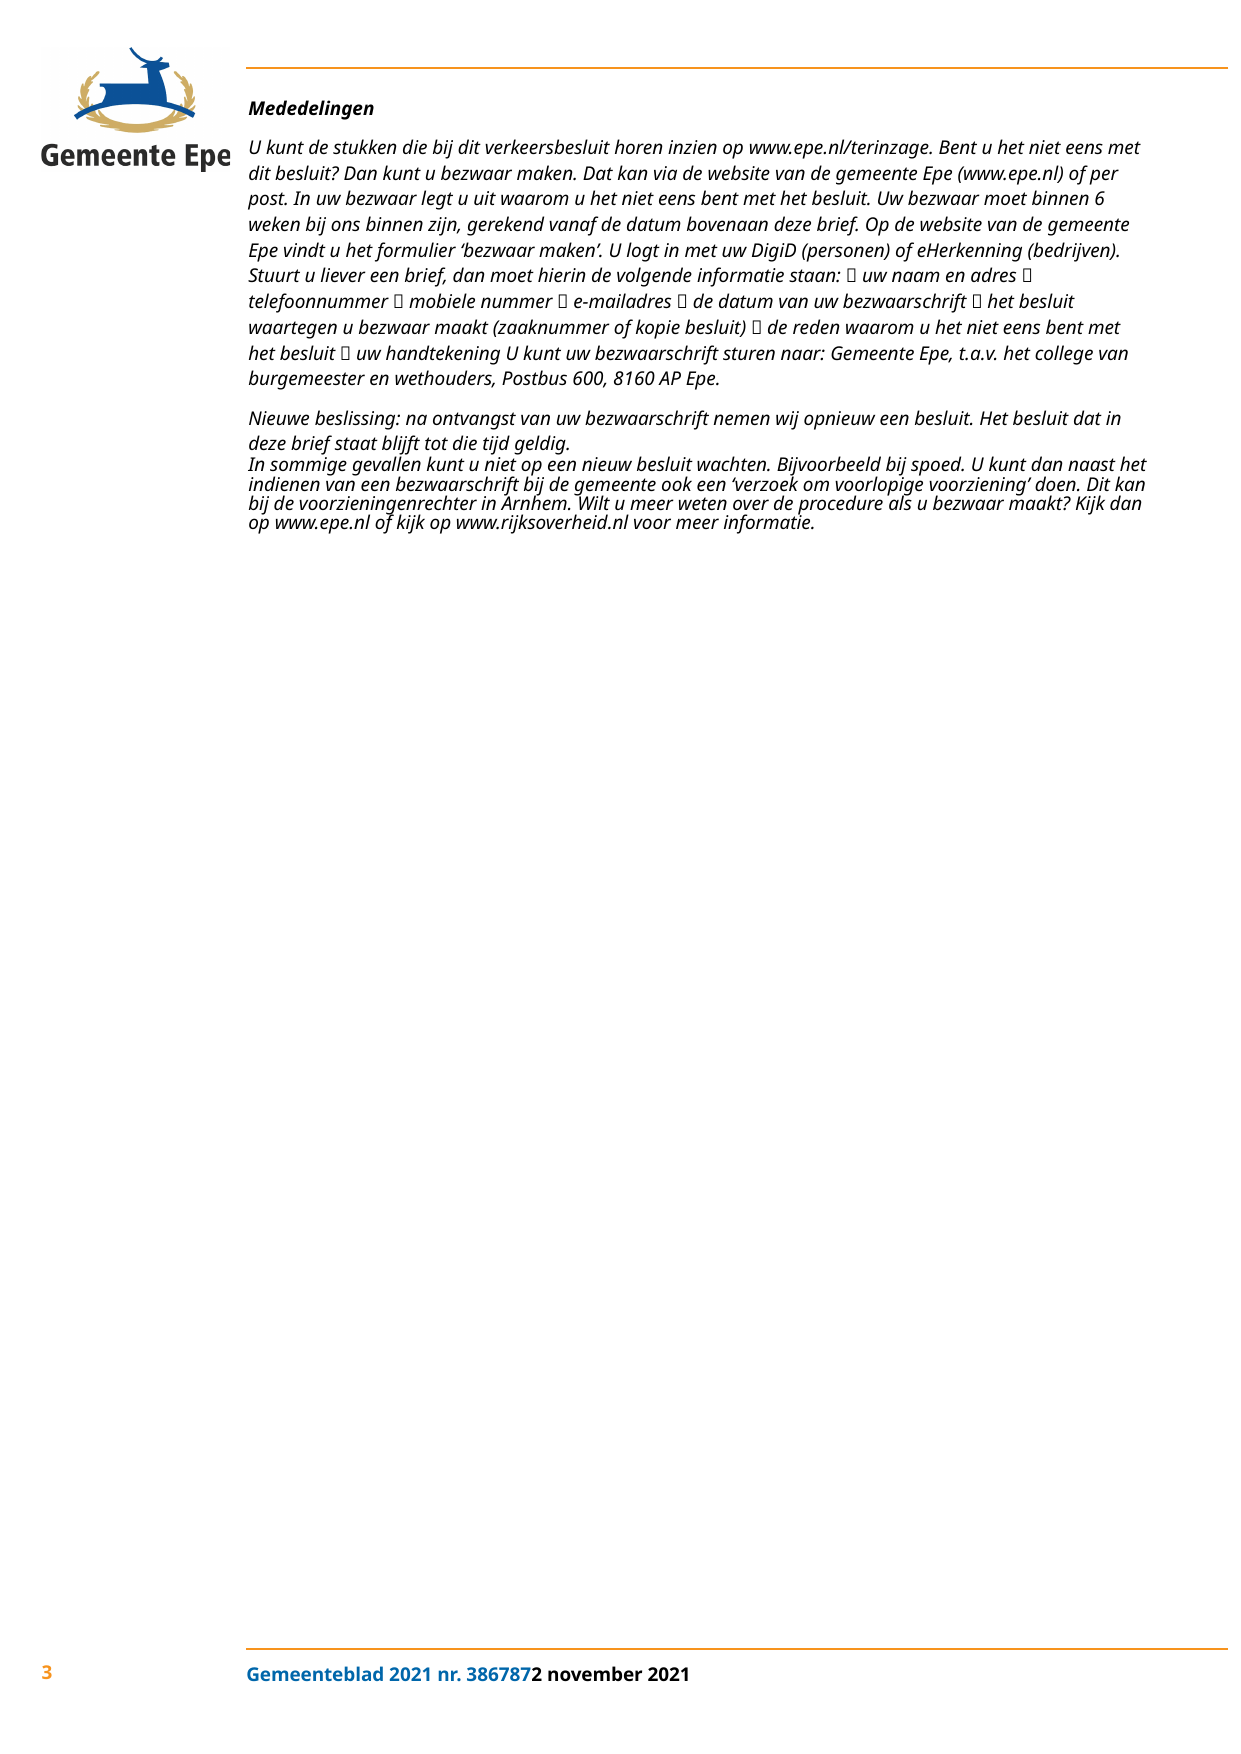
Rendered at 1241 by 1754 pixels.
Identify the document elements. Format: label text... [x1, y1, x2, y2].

text Nieuwe beslissing: na ontvangst van uw bezwaarschrift nemen wij opnieuw een besluit. Het besluit dat in deze brief staat blijft tot die tijd geldig. [248, 405, 1152, 456]
text Mededelingen [248, 95, 1152, 121]
text U kunt de stukken die bij dit verkeersbesluit horen inzien op www.epe.nl/terinzage. Bent u het niet eens met dit besluit? Dan kunt u bezwaar maken. Dat kan via de website van de gemeente Epe (www.epe.nl) of per post. In uw bezwaar legt u uit waarom u het niet eens bent met het besluit. Uw bezwaar moet binnen 6 weken bij ons binnen zijn, gerekend vanaf de datum bovenaan deze brief. Op de website van de gemeente Epe vindt u het formulier ‘bezwaar maken’. U logt in met uw DigiD (personen) of eHerkenning (bedrijven). Stuurt u liever een brief, dan moet hierin de volgende informatie staan:  uw naam en adres  telefoonnummer  mobiele nummer  e-mailadres  de datum van uw bezwaarschrift  het besluit waartegen u bezwaar maakt (zaaknummer of kopie besluit)  de reden waarom u het niet eens bent met het besluit  uw handtekening U kunt uw bezwaarschrift sturen naar: Gemeente Epe, t.a.v. het college van burgemeester en wethouders, Postbus 600, 8160 AP Epe. [248, 134, 1152, 391]
text In sommige gevallen kunt u niet op een nieuw besluit wachten. Bijvoorbeeld bij spoed. U kunt dan naast het indienen van een bezwaarschrift bij de gemeente ook een ‘verzoek om voorlopige voorziening’ doen. Dit kan bij de voorzieningenrechter in Arnhem. Wilt u meer weten over de procedure als u bezwaar maakt? Kijk dan op www.epe.nl of kijk op www.rijksoverheid.nl voor meer informatie. [248, 456, 1152, 533]
picture [41, 47, 231, 172]
